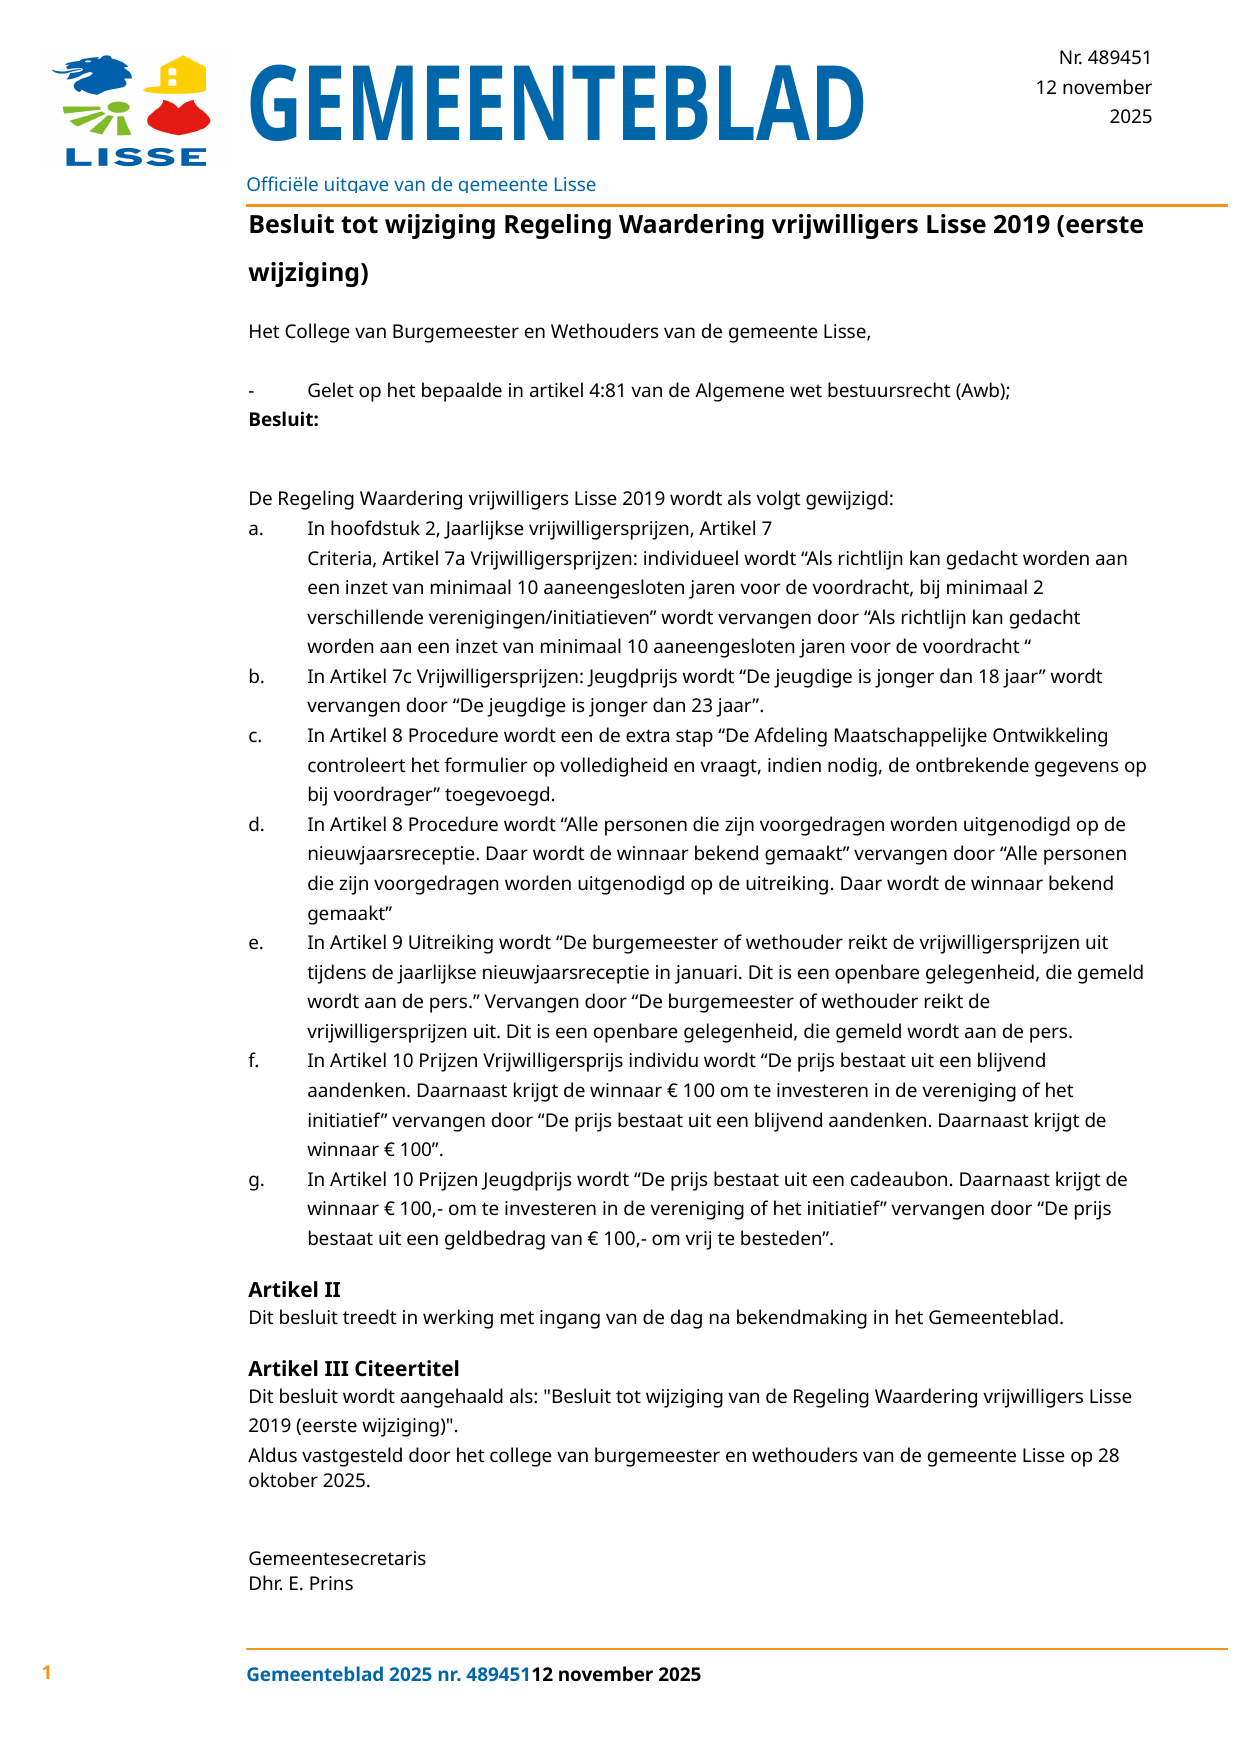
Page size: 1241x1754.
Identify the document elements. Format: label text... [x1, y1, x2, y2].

text De Regeling Waardering vrijwilligers Lisse 2019 wordt als volgt gewijzigd: [248, 486, 1152, 511]
list In hoofdstuk 2, Jaarlijkse vrijwilligersprijzen, Artikel 7 [248, 515, 1152, 541]
list Criteria, Artikel 7a Vrijwilligersprijzen: individueel wordt “Als richtlijn kan gedacht worden aan een inzet van minimaal 10 aaneengesloten jaren voor de voordracht, bij minimaal 2 verschillende verenigingen/initiatieven” wordt vervangen door “Als richtlijn kan gedacht worden aan een inzet van minimaal 10 aaneengesloten jaren voor de voordracht “ [248, 545, 1152, 659]
list In Artikel 10 Prijzen Vrijwilligersprijs individu wordt “De prijs bestaat uit een blijvend aandenken. Daarnaast krijgt de winnaar € 100 om te investeren in de vereniging of het initiatief” vervangen door “De prijs bestaat uit een blijvend aandenken. Daarnaast krijgt de winnaar € 100”. [248, 1048, 1152, 1162]
list In Artikel 10 Prijzen Jeugdprijs wordt “De prijs bestaat uit een cadeaubon. Daarnaast krijgt de winnaar € 100,- om te investeren in de vereniging of het initiatief” vervangen door “De prijs bestaat uit een geldbedrag van € 100,- om vrij te besteden”. [248, 1166, 1152, 1251]
text Dit besluit treedt in werking met ingang van de dag na bekendmaking in het Gemeenteblad. [248, 1304, 1152, 1330]
list In Artikel 8 Procedure wordt “Alle personen die zijn voorgedragen worden uitgenodigd op de nieuwjaarsreceptie. Daar wordt de winnaar bekend gemaakt” vervangen door “Alle personen die zijn voorgedragen worden uitgenodigd op de uitreiking. Daar wordt de winnaar bekend gemaakt” [248, 811, 1152, 925]
text Dit besluit wordt aangehaald als: "Besluit tot wijziging van de Regeling Waardering vrijwilligers Lisse 2019 (eerste wijziging)". [248, 1383, 1152, 1438]
list In Artikel 7c Vrijwilligersprijzen: Jeugdprijs wordt “De jeugdige is jonger dan 18 jaar” wordt vervangen door “De jeugdige is jonger dan 23 jaar”. [248, 663, 1152, 718]
list In Artikel 8 Procedure wordt een de extra stap “De Afdeling Maatschappelijke Ontwikkeling controleert het formulier op volledigheid en vraagt, indien nodig, de ontbrekende gegevens op bij voordrager” toegevoegd. [248, 722, 1152, 807]
text Aldus vastgesteld door het college van burgemeester en wethouders van de gemeente Lisse op 28 oktober 2025. [248, 1442, 1152, 1493]
picture [41, 47, 231, 172]
text Besluit tot wijziging Regeling Waardering vrijwilligers Lisse 2019 (eerste wijziging) [248, 207, 1152, 288]
text Besluit: [248, 407, 1152, 432]
list Gelet op het bepaalde in artikel 4:81 van de Algemene wet bestuursrecht (Awb); [248, 377, 1152, 403]
text Dhr. E. Prins [248, 1571, 1152, 1596]
text Artikel II [248, 1276, 1152, 1304]
text Het College van Burgemeester en Wethouders van de gemeente Lisse, [248, 318, 1152, 344]
text Artikel III Citeertitel [248, 1354, 1152, 1383]
list In Artikel 9 Uitreiking wordt “De burgemeester of wethouder reikt de vrijwilligersprijzen uit tijdens de jaarlijkse nieuwjaarsreceptie in januari. Dit is een openbare gelegenheid, die gemeld wordt aan de pers.” Vervangen door “De burgemeester of wethouder reikt de vrijwilligersprijzen uit. Dit is een openbare gelegenheid, die gemeld wordt aan de pers. [248, 929, 1152, 1044]
text Gemeentesecretaris [248, 1545, 1152, 1571]
